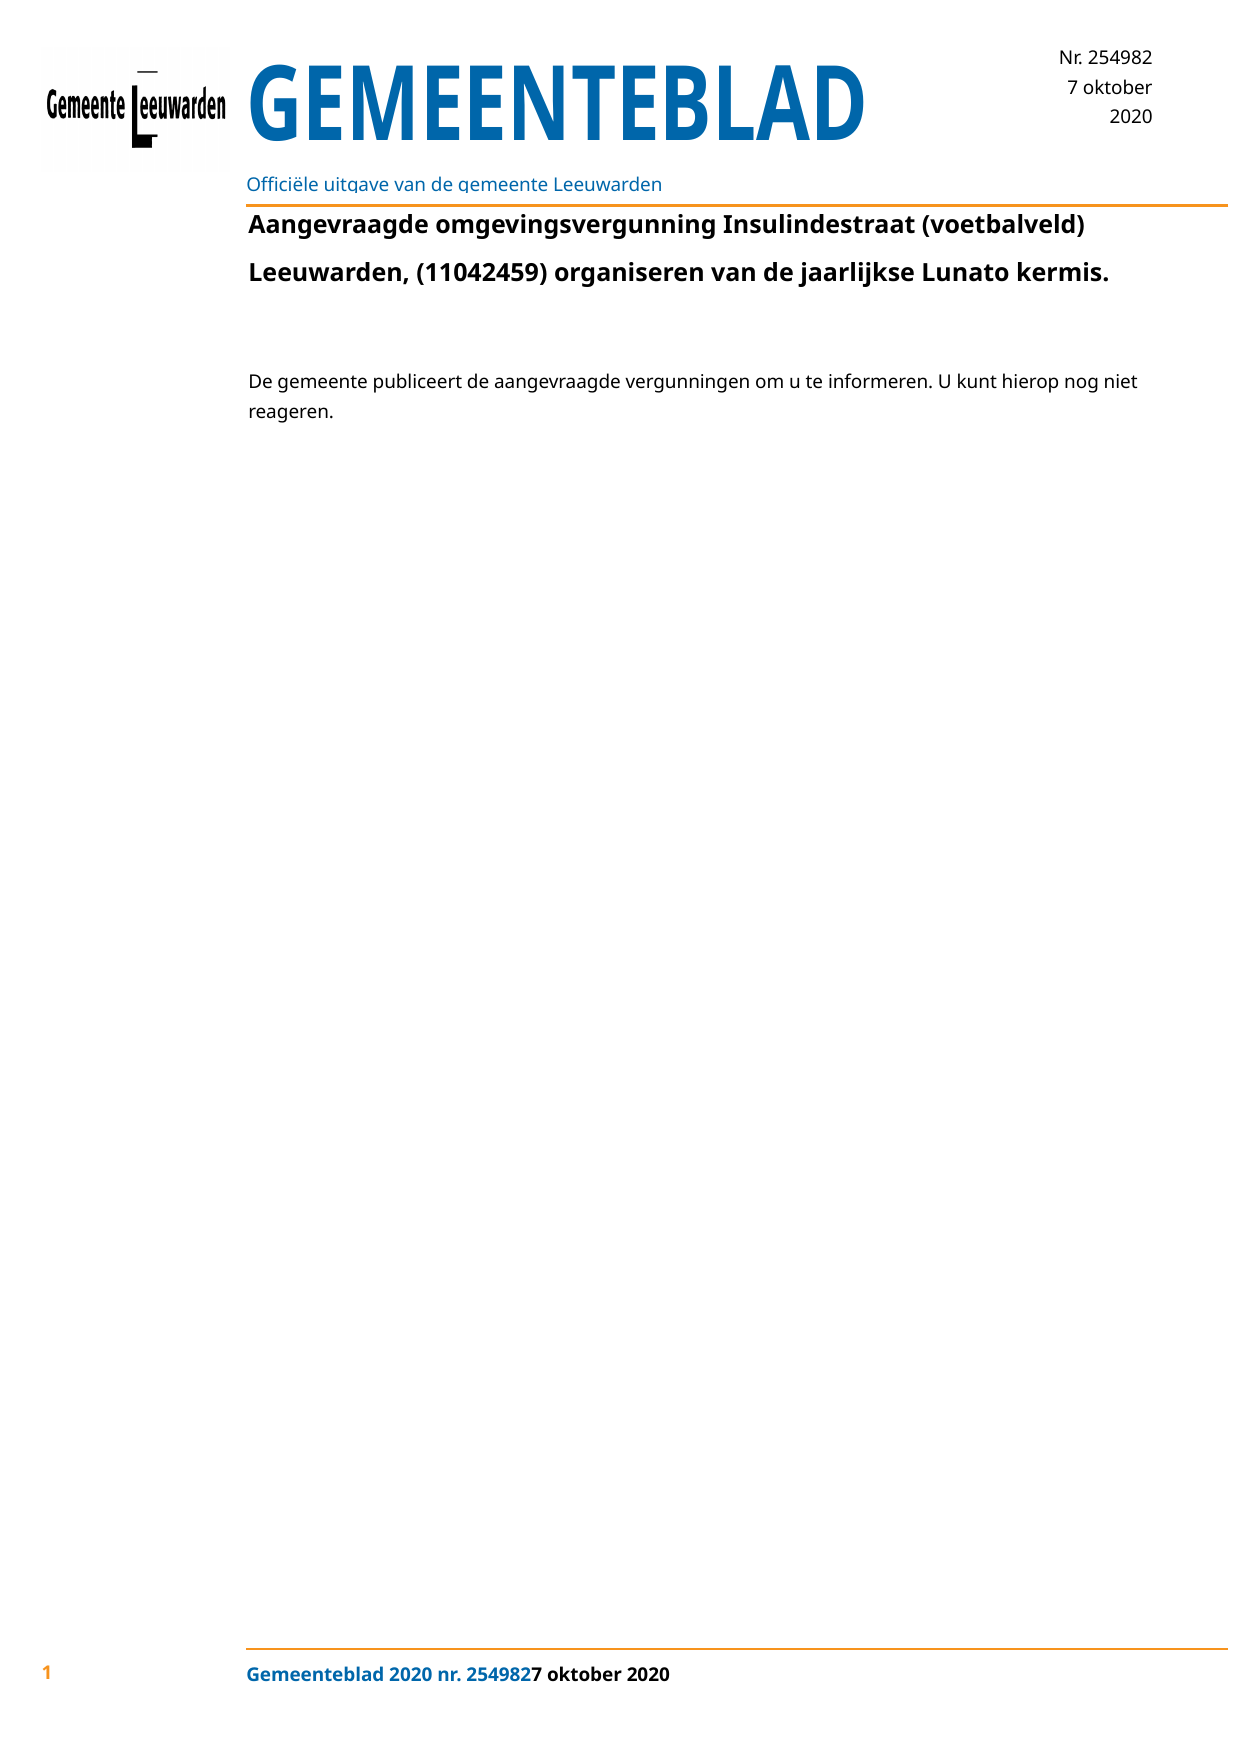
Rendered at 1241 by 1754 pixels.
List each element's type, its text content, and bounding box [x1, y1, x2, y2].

picture [41, 47, 231, 172]
text De gemeente publiceert de aangevraagde vergunningen om u te informeren. U kunt hierop nog niet reageren. [248, 368, 1152, 424]
text Aangevraagde omgevingsvergunning Insulindestraat (voetbalveld) Leeuwarden, (11042459) organiseren van de jaarlijkse Lunato kermis. [248, 207, 1152, 288]
